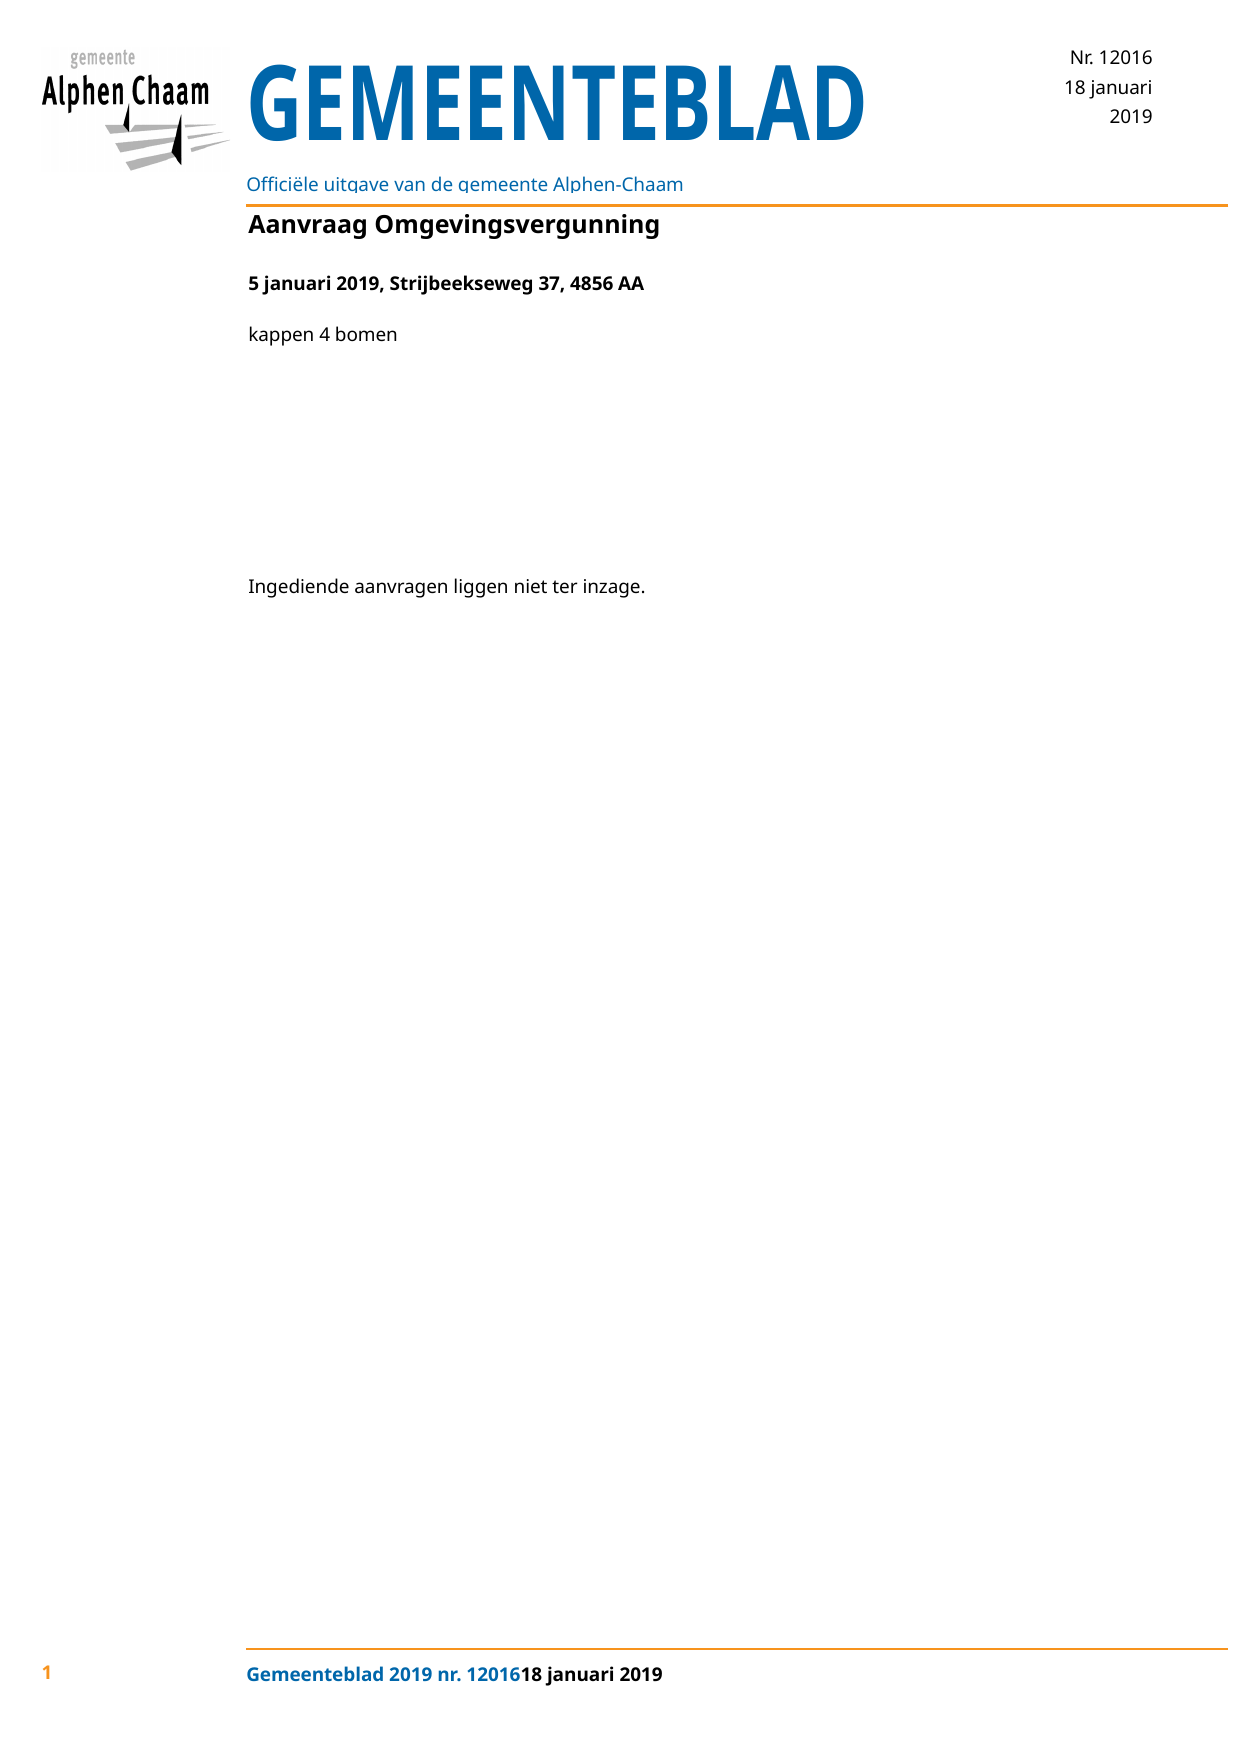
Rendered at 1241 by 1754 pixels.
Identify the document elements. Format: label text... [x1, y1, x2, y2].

text Ingediende aanvragen liggen niet ter inzage. [248, 573, 1152, 598]
text 5 januari 2019, Strijbeekseweg 37, 4856 AA [248, 270, 1152, 296]
text kappen 4 bomen [248, 321, 1152, 346]
text Aanvraag Omgevingsvergunning [248, 207, 1152, 241]
picture [41, 47, 231, 172]
